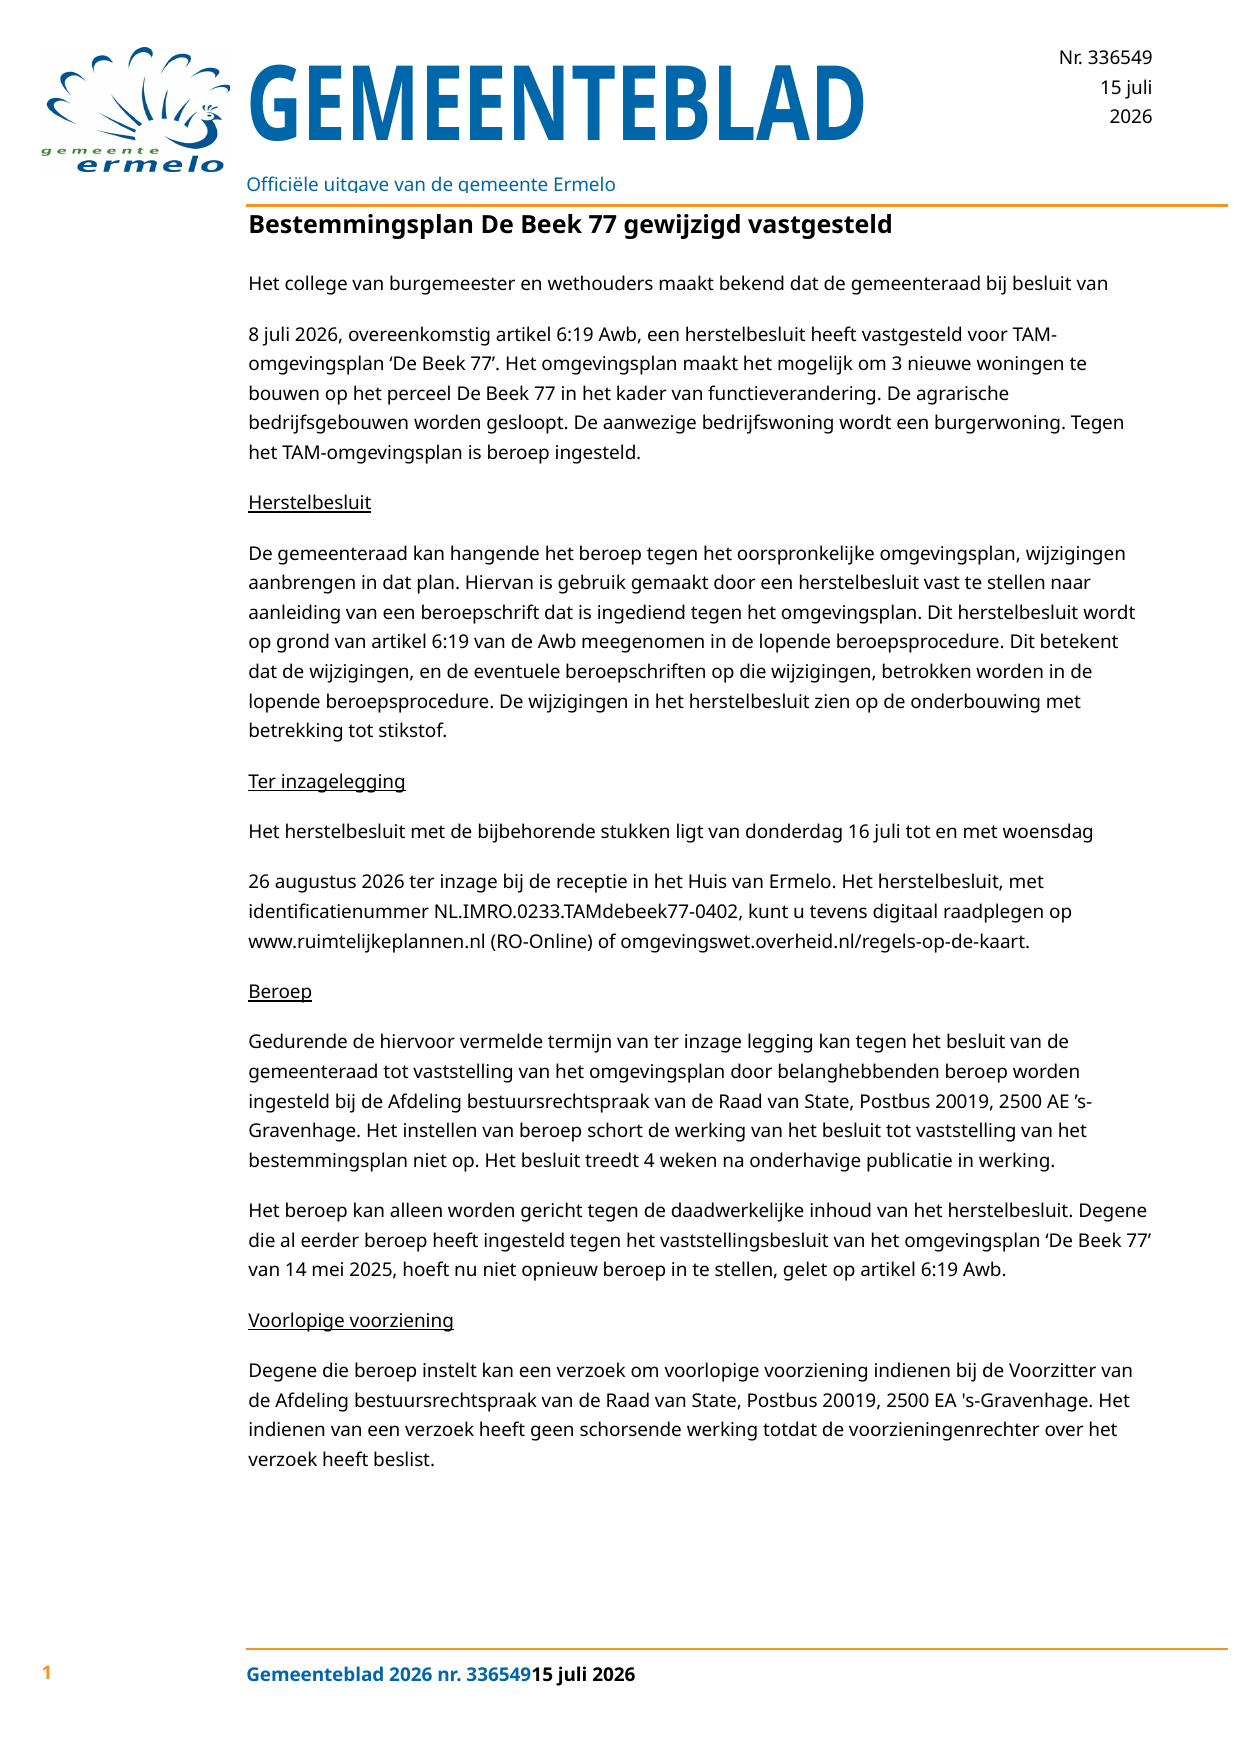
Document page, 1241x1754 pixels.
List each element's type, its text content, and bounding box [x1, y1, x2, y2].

text 8 juli 2026, overeenkomstig artikel 6:19 Awb, een herstelbesluit heeft vastgesteld voor TAM-omgevingsplan ‘De Beek 77’. Het omgevingsplan maakt het mogelijk om 3 nieuwe woningen te bouwen op het perceel De Beek 77 in het kader van functieverandering. De agrarische bedrijfsgebouwen worden gesloopt. De aanwezige bedrijfswoning wordt een burgerwoning. Tegen het TAM-omgevingsplan is beroep ingesteld. [248, 321, 1152, 465]
text Het college van burgemeester en wethouders maakt bekend dat de gemeenteraad bij besluit van [248, 270, 1152, 296]
picture [41, 47, 231, 172]
text Gedurende de hiervoor vermelde termijn van ter inzage legging kan tegen het besluit van de gemeenteraad tot vaststelling van het omgevingsplan door belanghebbenden beroep worden ingesteld bij de Afdeling bestuursrechtspraak van de Raad van State, Postbus 20019, 2500 AE ’s-Gravenhage. Het instellen van beroep schort de werking van het besluit tot vaststelling van het bestemmingsplan niet op. Het besluit treedt 4 weken na onderhavige publicatie in werking. [248, 1029, 1152, 1173]
text Degene die beroep instelt kan een verzoek om voorlopige voorziening indienen bij de Voorzitter van de Afdeling bestuursrechtspraak van de Raad van State, Postbus 20019, 2500 EA 's-Gravenhage. Het indienen van een verzoek heeft geen schorsende werking totdat de voorzieningenrechter over het verzoek heeft beslist. [248, 1357, 1152, 1472]
text Het herstelbesluit met de bijbehorende stukken ligt van donderdag 16 juli tot en met woensdag [248, 818, 1152, 844]
text 26 augustus 2026 ter inzage bij de receptie in het Huis van Ermelo. Het herstelbesluit, met identificatienummer NL.IMRO.0233.TAMdebeek77-0402, kunt u tevens digitaal raadplegen op www.ruimtelijkeplannen.nl (RO-Online) of omgevingswet.overheid.nl/regels-op-de-kaart. [248, 869, 1152, 953]
text Het beroep kan alleen worden gericht tegen de daadwerkelijke inhoud van het herstelbesluit. Degene die al eerder beroep heeft ingesteld tegen het vaststellingsbesluit van het omgevingsplan ‘De Beek 77’ van 14 mei 2025, hoeft nu niet opnieuw beroep in te stellen, gelet op artikel 6:19 Awb. [248, 1197, 1152, 1282]
text Ter inzagelegging [248, 768, 1152, 793]
text Voorlopige voorziening [248, 1307, 1152, 1333]
text Herstelbesluit [248, 489, 1152, 515]
text Bestemmingsplan De Beek 77 gewijzigd vastgesteld [248, 207, 1152, 241]
text Beroep [248, 978, 1152, 1004]
text De gemeenteraad kan hangende het beroep tegen het oorspronkelijke omgevingsplan, wijzigingen aanbrengen in dat plan. Hiervan is gebruik gemaakt door een herstelbesluit vast te stellen naar aanleiding van een beroepschrift dat is ingediend tegen het omgevingsplan. Dit herstelbesluit wordt op grond van artikel 6:19 van de Awb meegenomen in de lopende beroepsprocedure. Dit betekent dat de wijzigingen, en de eventuele beroepschriften op die wijzigingen, betrokken worden in de lopende beroepsprocedure. De wijzigingen in het herstelbesluit zien op de onderbouwing met betrekking tot stikstof. [248, 540, 1152, 743]
